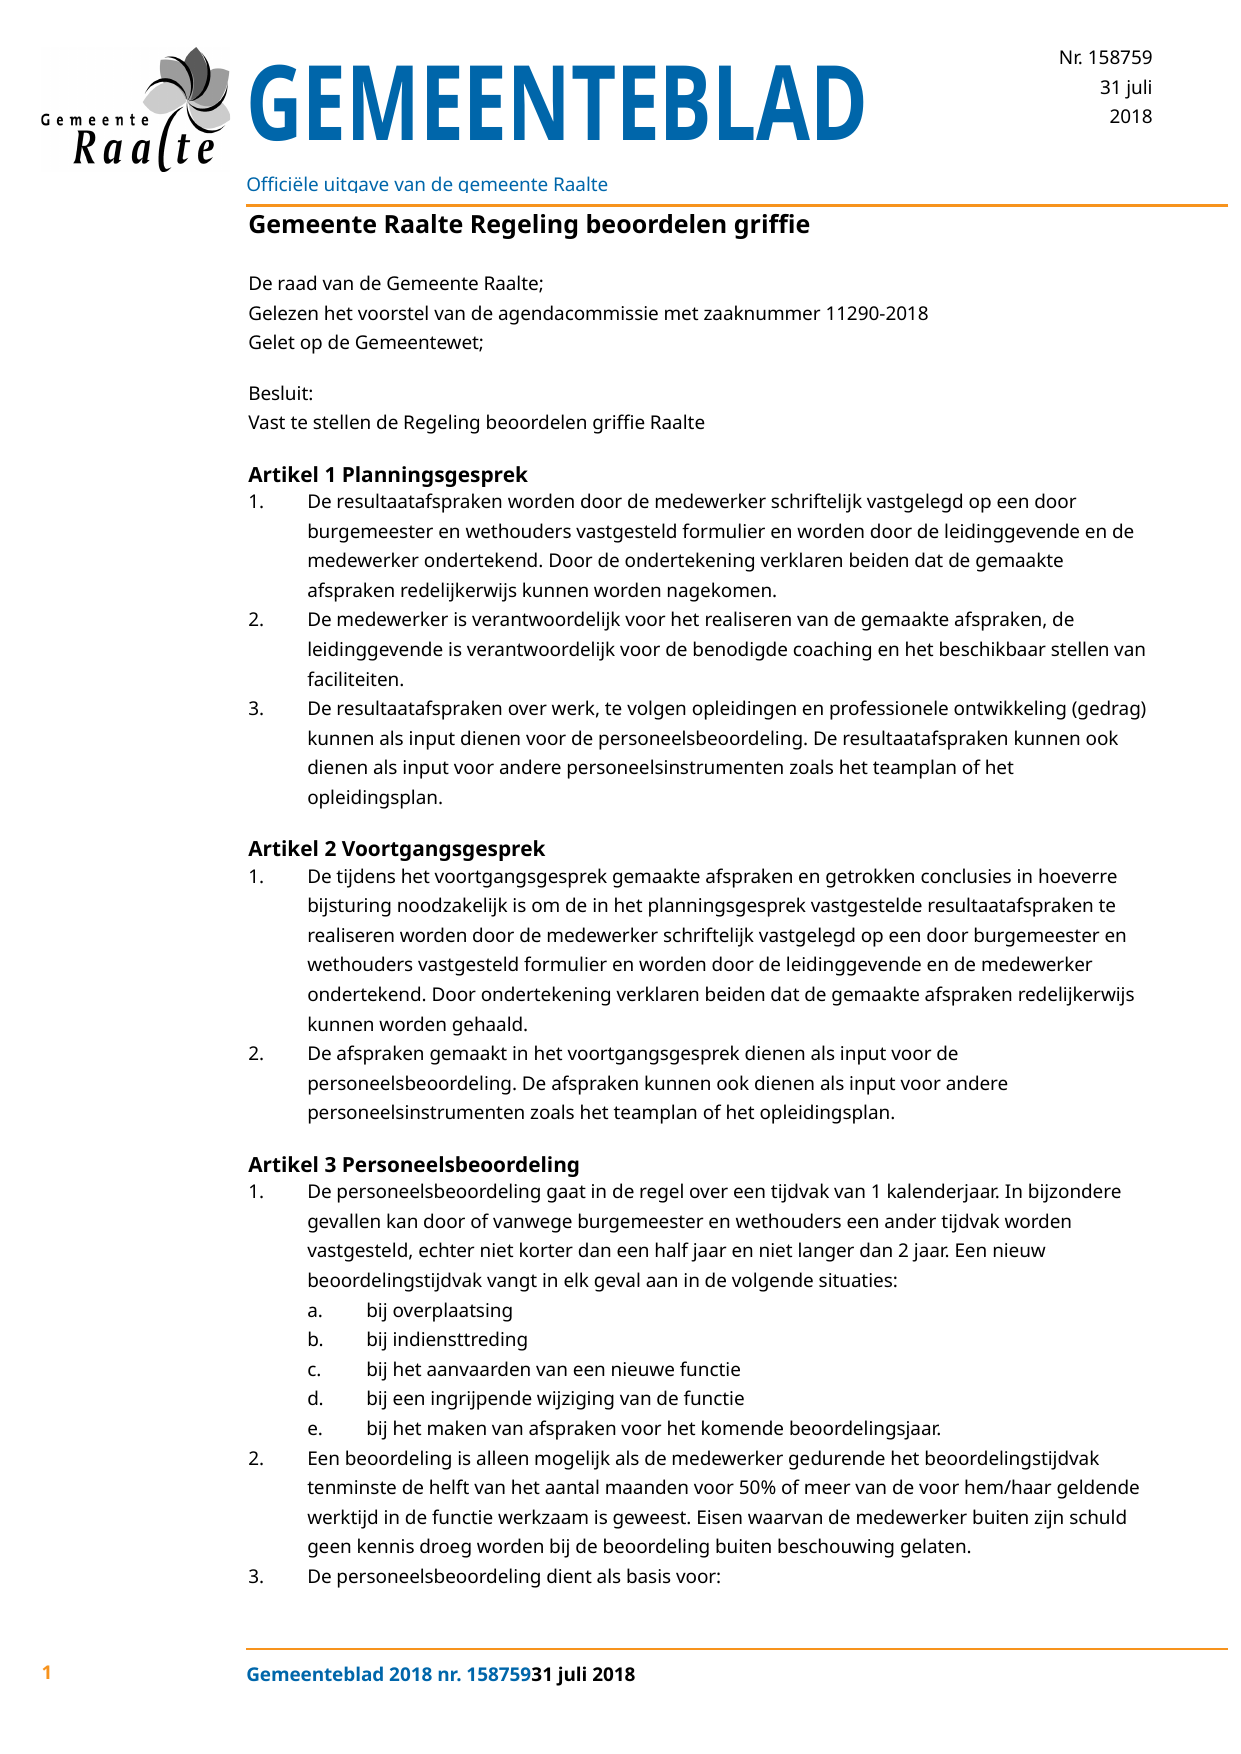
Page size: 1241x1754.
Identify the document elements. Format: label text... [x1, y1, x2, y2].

list De personeelsbeoordeling gaat in de regel over een tijdvak van 1 kalenderjaar. In bijzondere gevallen kan door of vanwege burgemeester en wethouders een ander tijdvak worden vastgesteld, echter niet korter dan een half jaar en niet langer dan 2 jaar. Een nieuw beoordelingstijdvak vangt in elk geval aan in de volgende situaties: [248, 1178, 1152, 1293]
list Een beoordeling is alleen mogelijk als de medewerker gedurende het beoordelingstijdvak tenminste de helft van het aantal maanden voor 50% of meer van de voor hem/haar geldende werktijd in de functie werkzaam is geweest. Eisen waarvan de medewerker buiten zijn schuld geen kennis droeg worden bij de beoordeling buiten beschouwing gelaten. [248, 1445, 1152, 1559]
list De afspraken gemaakt in het voortgangsgesprek dienen als input voor de personeelsbeoordeling. De afspraken kunnen ook dienen als input voor andere personeelsinstrumenten zoals het teamplan of het opleidingsplan. [248, 1040, 1152, 1125]
list bij een ingrijpende wijziging van de functie [307, 1386, 1152, 1411]
text Gelezen het voorstel van de agendacommissie met zaaknummer 11290-2018 [248, 300, 1152, 326]
list De resultaatafspraken worden door de medewerker schriftelijk vastgelegd op een door burgemeester en wethouders vastgesteld formulier en worden door de leidinggevende en de medewerker ondertekend. Door de ondertekening verklaren beiden dat de gemaakte afspraken redelijkerwijs kunnen worden nagekomen. [248, 488, 1152, 603]
text Besluit: [248, 380, 1152, 406]
list De medewerker is verantwoordelijk voor het realiseren van de gemaakte afspraken, de leidinggevende is verantwoordelijk voor de benodigde coaching en het beschikbaar stellen van faciliteiten. [248, 607, 1152, 691]
list bij het aanvaarden van een nieuwe functie [307, 1356, 1152, 1382]
text Gelet op de Gemeentewet; [248, 329, 1152, 355]
list De tijdens het voortgangsgesprek gemaakte afspraken en getrokken conclusies in hoeverre bijsturing noodzakelijk is om de in het planningsgesprek vastgestelde resultaatafspraken te realiseren worden door de medewerker schriftelijk vastgelegd op een door burgemeester en wethouders vastgesteld formulier en worden door de leidinggevende en de medewerker ondertekend. Door ondertekening verklaren beiden dat de gemaakte afspraken redelijkerwijs kunnen worden gehaald. [248, 863, 1152, 1037]
text Artikel 3 Personeelsbeoordeling [248, 1150, 1152, 1178]
text Artikel 2 Voortgangsgesprek [248, 834, 1152, 863]
list bij indiensttreding [307, 1326, 1152, 1352]
picture [41, 47, 231, 172]
text Vast te stellen de Regeling beoordelen griffie Raalte [248, 409, 1152, 435]
text Gemeente Raalte Regeling beoordelen griffie [248, 207, 1152, 241]
list bij overplaatsing [307, 1297, 1152, 1322]
list bij het maken van afspraken voor het komende beoordelingsjaar. [307, 1415, 1152, 1441]
text Artikel 1 Planningsgesprek [248, 460, 1152, 488]
list De resultaatafspraken over werk, te volgen opleidingen en professionele ontwikkeling (gedrag) kunnen als input dienen voor de personeelsbeoordeling. De resultaatafspraken kunnen ook dienen als input voor andere personeelsinstrumenten zoals het teamplan of het opleidingsplan. [248, 695, 1152, 810]
text De raad van de Gemeente Raalte; [248, 270, 1152, 296]
list De personeelsbeoordeling dient als basis voor: [248, 1563, 1152, 1589]
